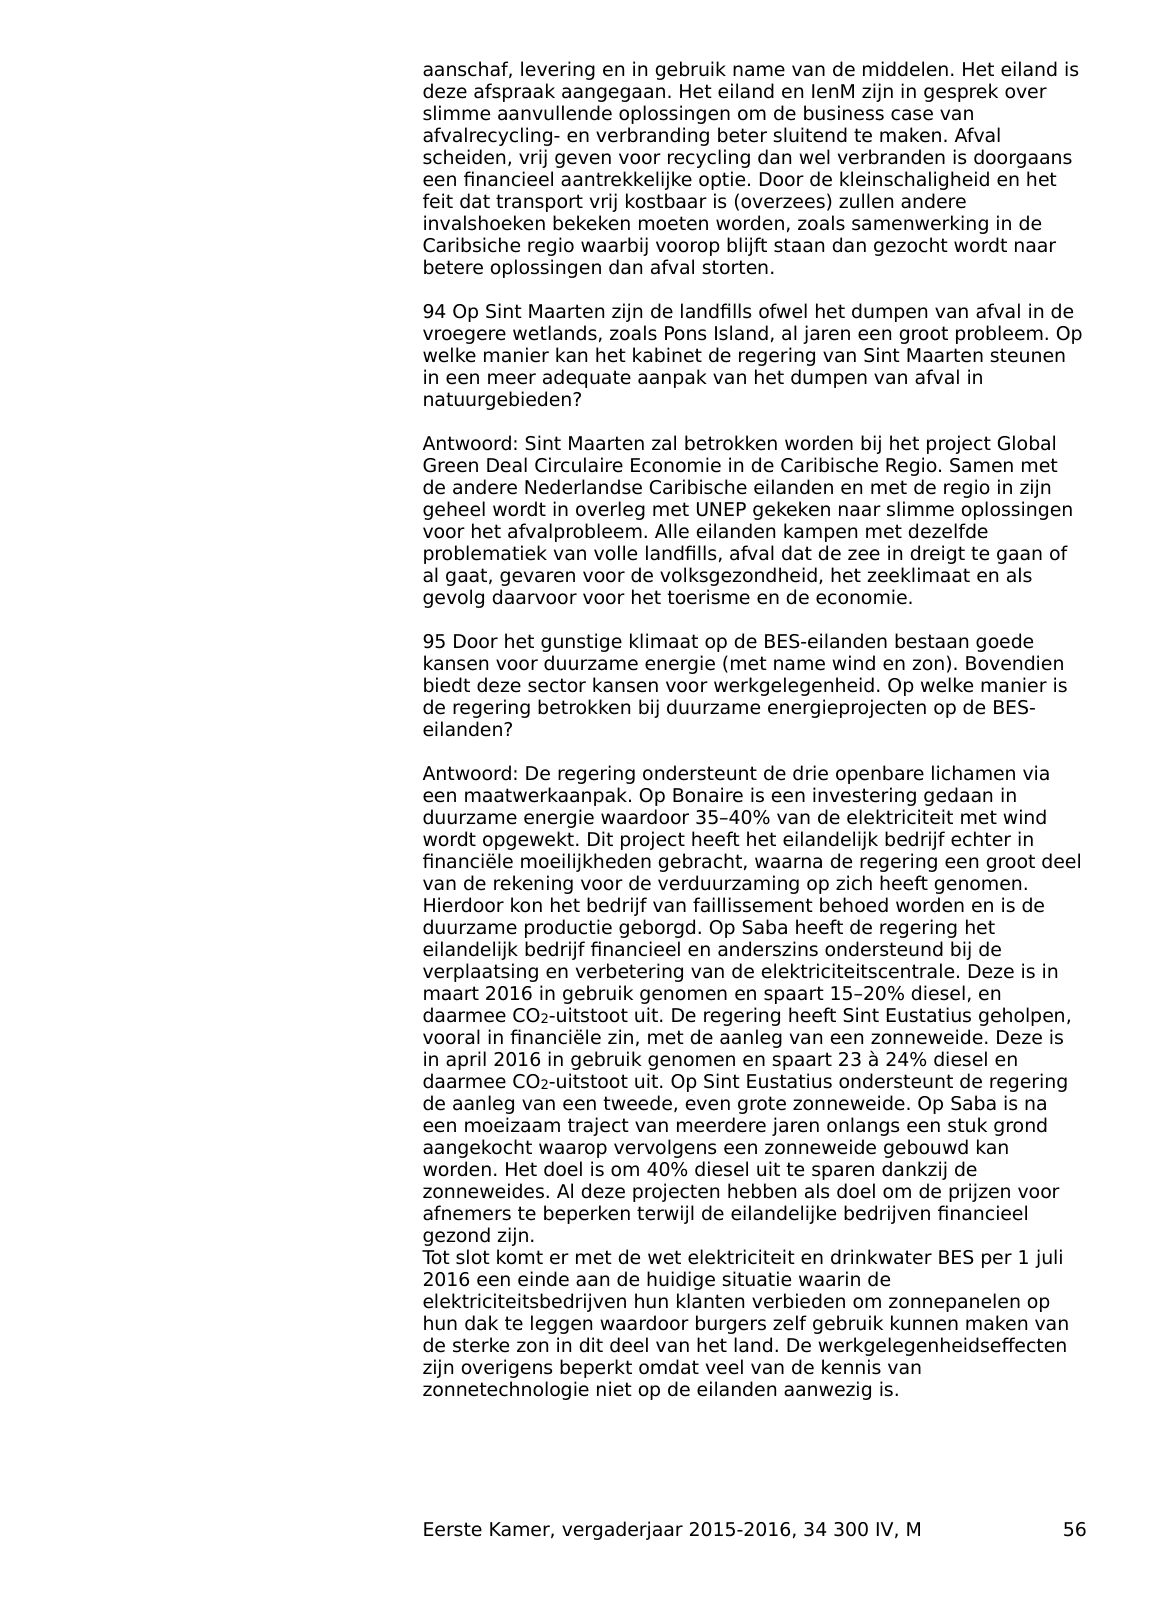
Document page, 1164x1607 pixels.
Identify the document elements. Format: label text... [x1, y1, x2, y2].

text 94 Op Sint Maarten zijn de landfills ofwel het dumpen van afval in de vroegere wetlands, zoals Pons Island, al jaren een groot probleem. Op welke manier kan het kabinet de regering van Sint Maarten steunen in een meer adequate aanpak van het dumpen van afval in natuurgebieden? [422, 301, 1087, 411]
text 95 Door het gunstige klimaat op de BES-eilanden bestaan goede kansen voor duurzame energie (met name wind en zon). Bovendien biedt deze sector kansen voor werkgelegenheid. Op welke manier is de regering betrokken bij duurzame energieprojecten op de BES-eilanden? [422, 631, 1087, 741]
text aanschaf, levering en in gebruik name van de middelen. Het eiland is deze afspraak aangegaan. Het eiland en IenM zijn in gesprek over slimme aanvullende oplossingen om de business case van afvalrecycling- en verbranding beter sluitend te maken. Afval scheiden, vrij geven voor recycling dan wel verbranden is doorgaans een financieel aantrekkelijke optie. Door de kleinschaligheid en het feit dat transport vrij kostbaar is (overzees) zullen andere invalshoeken bekeken moeten worden, zoals samenwerking in de Caribsiche regio waarbij voorop blijft staan dan gezocht wordt naar betere oplossingen dan afval storten. [422, 59, 1087, 279]
text Antwoord: Sint Maarten zal betrokken worden bij het project Global Green Deal Circulaire Economie in de Caribische Regio. Samen met de andere Nederlandse Caribische eilanden en met de regio in zijn geheel wordt in overleg met UNEP gekeken naar slimme oplossingen voor het afvalprobleem. Alle eilanden kampen met dezelfde problematiek van volle landfills, afval dat de zee in dreigt te gaan of al gaat, gevaren voor de volksgezondheid, het zeeklimaat en als gevolg daarvoor voor het toerisme en de economie. [422, 433, 1087, 609]
text Tot slot komt er met de wet elektriciteit en drinkwater BES per 1 juli 2016 een einde aan de huidige situatie waarin de elektriciteitsbedrijven hun klanten verbieden om zonnepanelen op hun dak te leggen waardoor burgers zelf gebruik kunnen maken van de sterke zon in dit deel van het land. De werkgelegenheidseffecten zijn overigens beperkt omdat veel van de kennis van zonnetechnologie niet op de eilanden aanwezig is. [422, 1247, 1087, 1401]
text Antwoord: De regering ondersteunt de drie openbare lichamen via een maatwerkaanpak. Op Bonaire is een investering gedaan in duurzame energie waardoor 35–40% van de elektriciteit met wind wordt opgewekt. Dit project heeft het eilandelijk bedrijf echter in financiële moeilijkheden gebracht, waarna de regering een groot deel van de rekening voor de verduurzaming op zich heeft genomen. Hierdoor kon het bedrijf van faillissement behoed worden en is de duurzame productie geborgd. Op Saba heeft de regering het eilandelijk bedrijf financieel en anderszins ondersteund bij de verplaatsing en verbetering van de elektriciteitscentrale. Deze is in maart 2016 in gebruik genomen en spaart 15–20% diesel, en daarmee CO2-uitstoot uit. De regering heeft Sint Eustatius geholpen, vooral in financiële zin, met de aanleg van een zonneweide. Deze is in april 2016 in gebruik genomen en spaart 23 à 24% diesel en daarmee CO2-uitstoot uit. Op Sint Eustatius ondersteunt de regering de aanleg van een tweede, even grote zonneweide. Op Saba is na een moeizaam traject van meerdere jaren onlangs een stuk grond aangekocht waarop vervolgens een zonneweide gebouwd kan worden. Het doel is om 40% diesel uit te sparen dankzij de zonneweides. Al deze projecten hebben als doel om de prijzen voor afnemers te beperken terwijl de eilandelijke bedrijven financieel gezond zijn. [422, 763, 1087, 1247]
